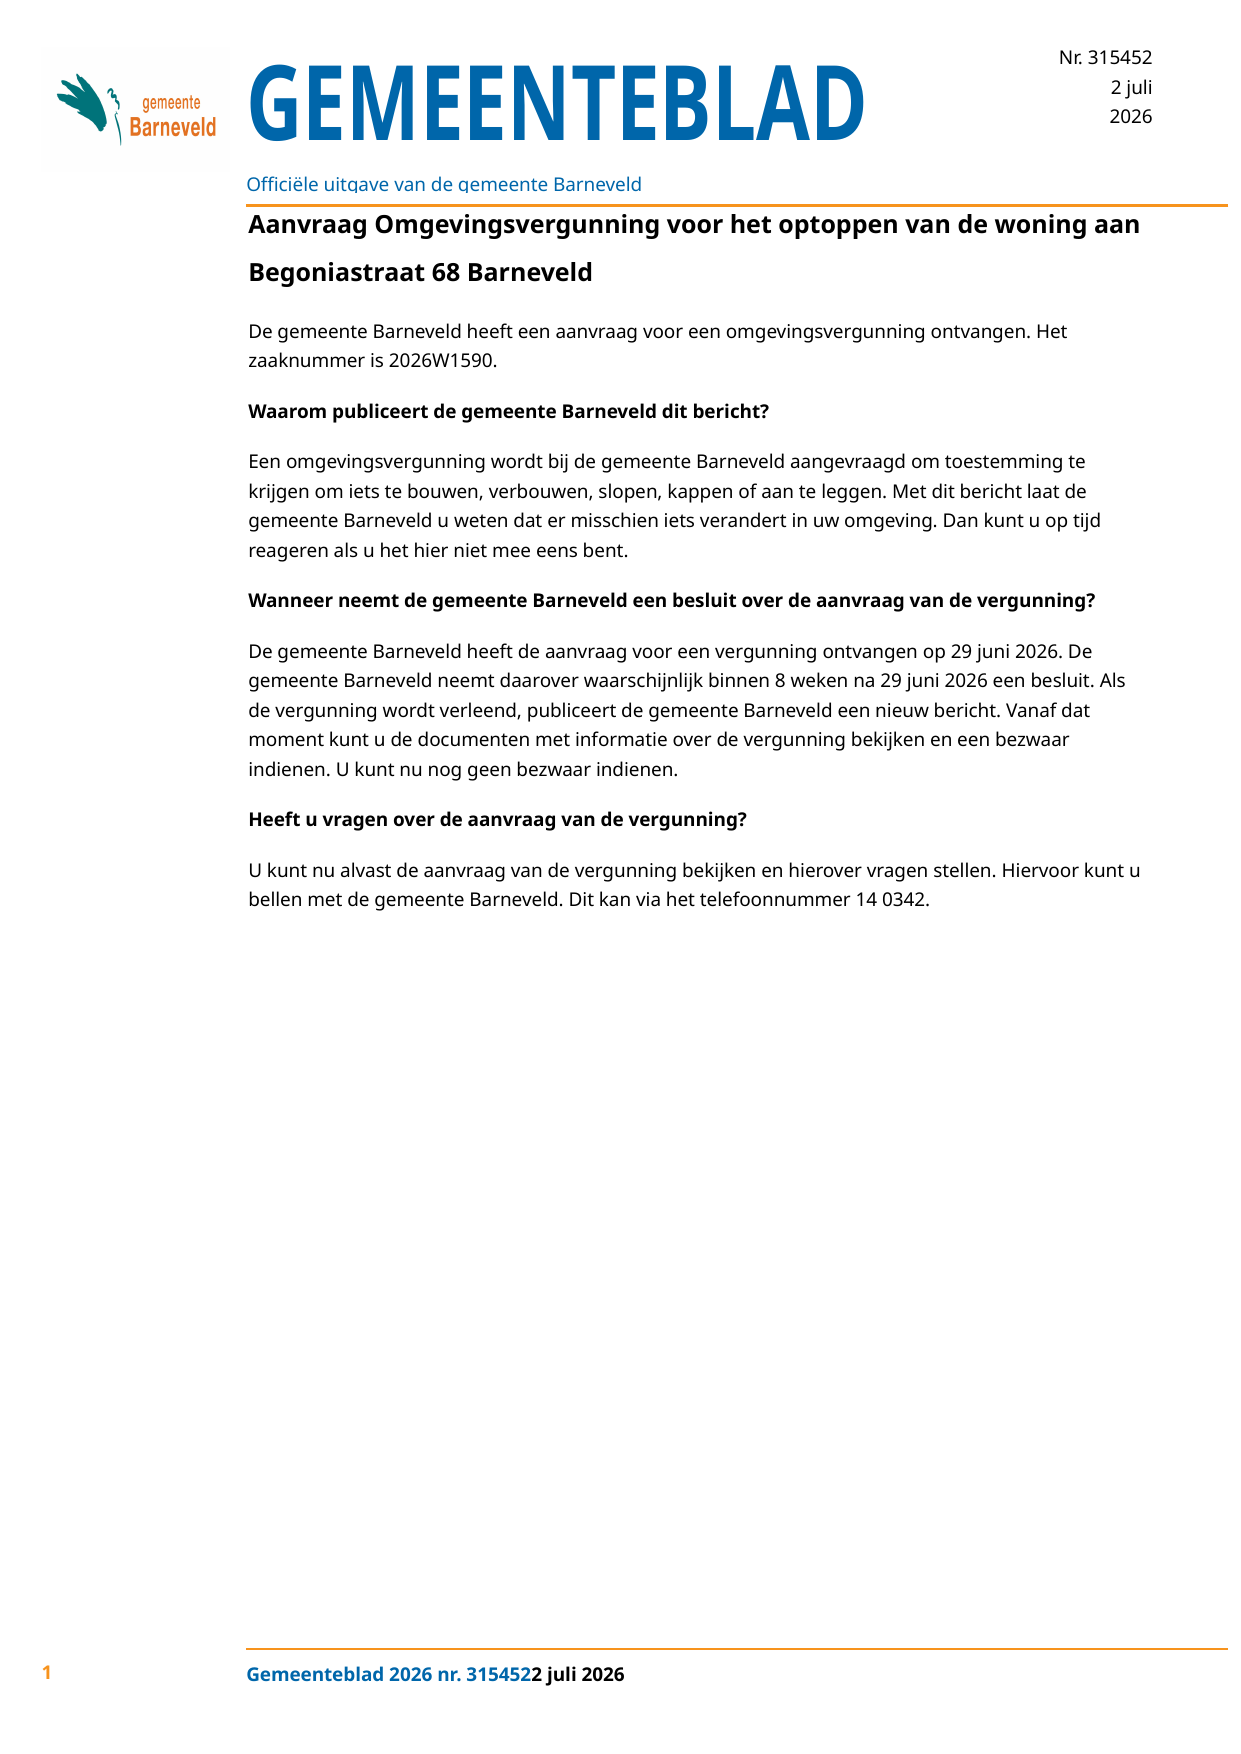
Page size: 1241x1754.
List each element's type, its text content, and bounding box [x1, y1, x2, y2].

picture [41, 47, 231, 172]
text Heeft u vragen over de aanvraag van de vergunning? [248, 807, 1152, 832]
text Een omgevingsvergunning wordt bij de gemeente Barneveld aangevraagd om toestemming te krijgen om iets te bouwen, verbouwen, slopen, kappen of aan te leggen. Met dit bericht laat de gemeente Barneveld u weten dat er misschien iets verandert in uw omgeving. Dan kunt u op tijd reageren als u het hier niet mee eens bent. [248, 448, 1152, 563]
text U kunt nu alvast de aanvraag van de vergunning bekijken en hierover vragen stellen. Hiervoor kunt u bellen met de gemeente Barneveld. Dit kan via het telefoonnummer 14 0342. [248, 857, 1152, 912]
text De gemeente Barneveld heeft de aanvraag voor een vergunning ontvangen op 29 juni 2026. De gemeente Barneveld neemt daarover waarschijnlijk binnen 8 weken na 29 juni 2026 een besluit. Als de vergunning wordt verleend, publiceert de gemeente Barneveld een nieuw bericht. Vanaf dat moment kunt u de documenten met informatie over de vergunning bekijken en een bezwaar indienen. U kunt nu nog geen bezwaar indienen. [248, 638, 1152, 782]
text Aanvraag Omgevingsvergunning voor het optoppen van de woning aan Begoniastraat 68 Barneveld [248, 207, 1152, 288]
text Wanneer neemt de gemeente Barneveld een besluit over de aanvraag van de vergunning? [248, 587, 1152, 613]
text Waarom publiceert de gemeente Barneveld dit bericht? [248, 398, 1152, 424]
text De gemeente Barneveld heeft een aanvraag voor een omgevingsvergunning ontvangen. Het zaaknummer is 2026W1590. [248, 318, 1152, 373]
